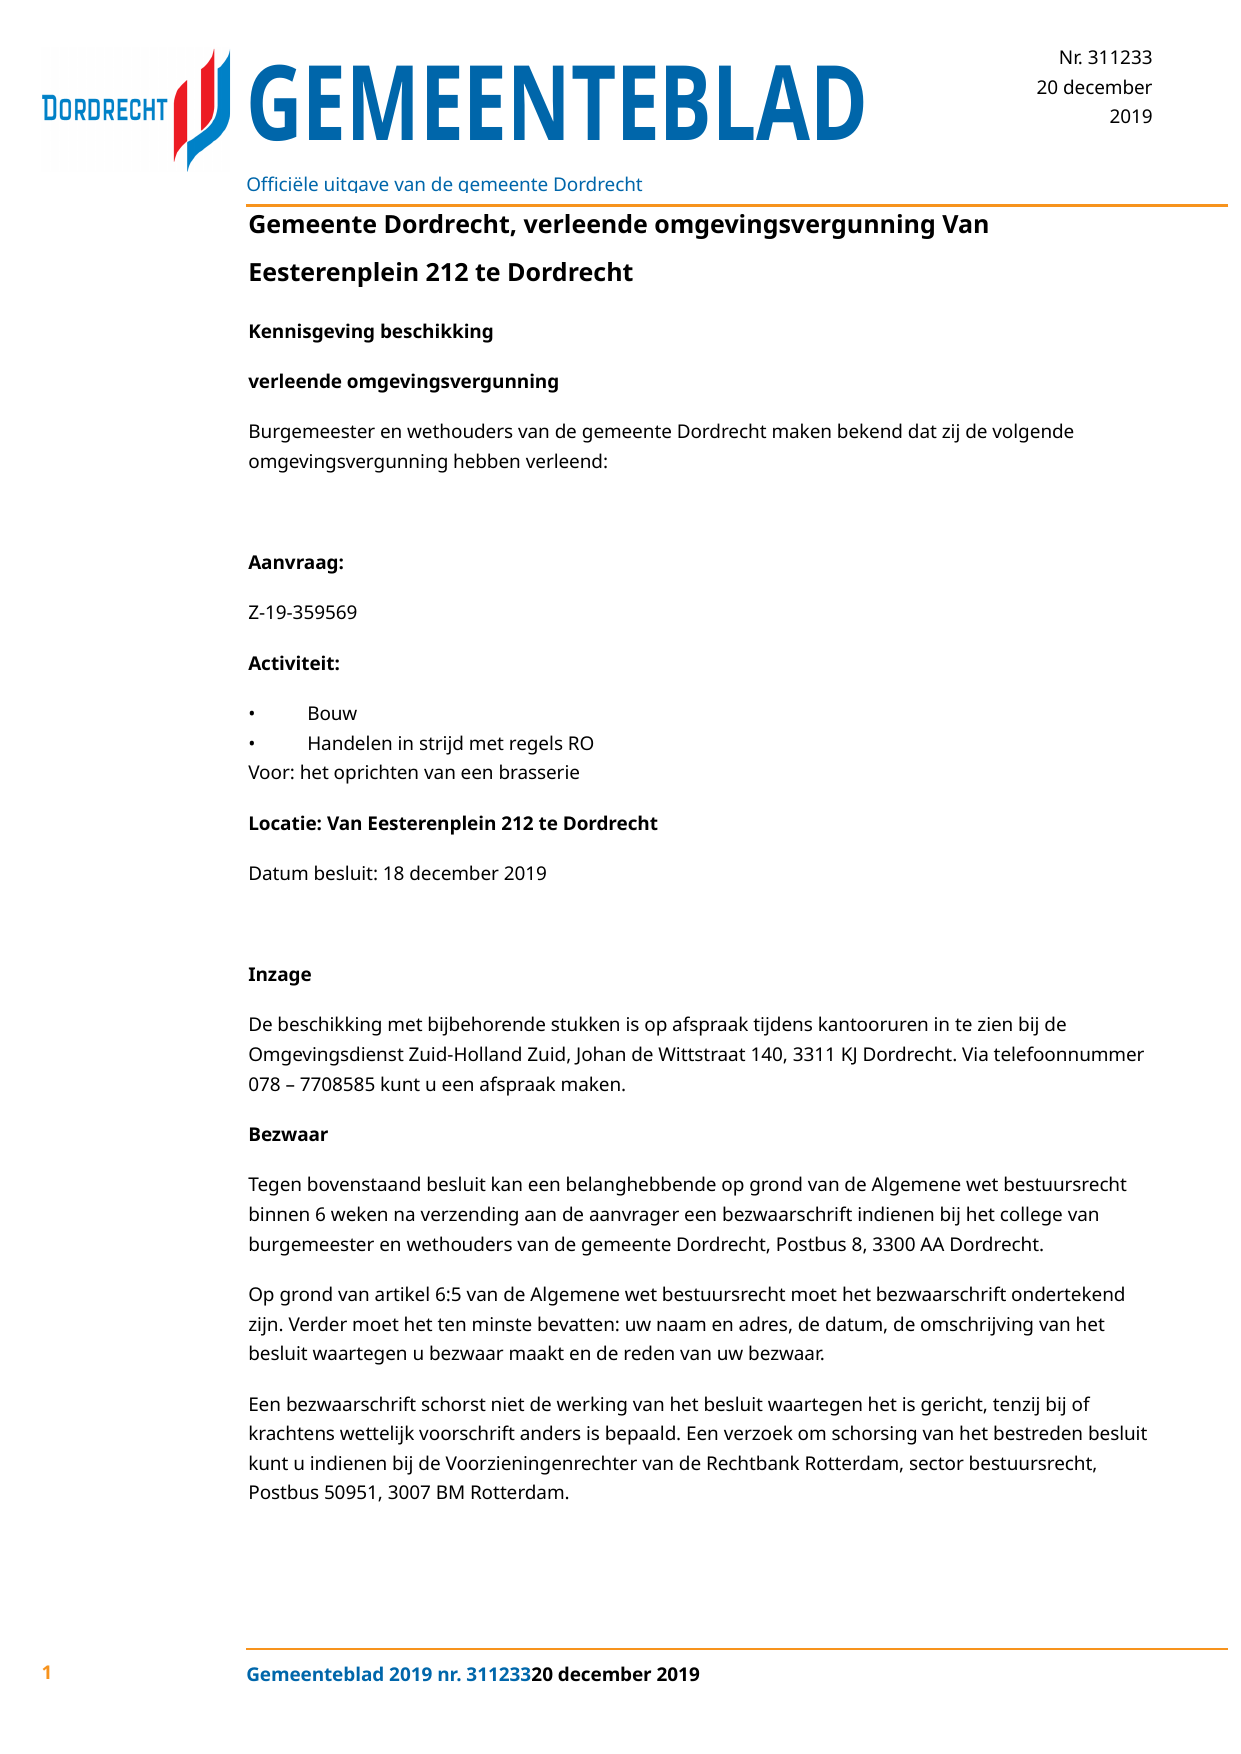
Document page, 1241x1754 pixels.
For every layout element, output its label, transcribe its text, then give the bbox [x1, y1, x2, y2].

text Inzage [248, 961, 1152, 987]
text Tegen bovenstaand besluit kan een belanghebbende op grond van de Algemene wet bestuursrecht binnen 6 weken na verzending aan de aanvrager een bezwaarschrift indienen bij het college van burgemeester en wethouders van de gemeente Dordrecht, Postbus 8, 3300 AA Dordrecht. [248, 1172, 1152, 1257]
text Aanvraag: [248, 549, 1152, 575]
text Op grond van artikel 6:5 van de Algemene wet bestuursrecht moet het bezwaarschrift ondertekend zijn. Verder moet het ten minste bevatten: uw naam en adres, de datum, de omschrijving van het besluit waartegen u bezwaar maakt en de reden van uw bezwaar. [248, 1281, 1152, 1366]
text Gemeente Dordrecht, verleende omgevingsvergunning Van Eesterenplein 212 te Dordrecht [248, 207, 1152, 288]
text Een bezwaarschrift schorst niet de werking van het besluit waartegen het is gericht, tenzij bij of krachtens wettelijk voorschrift anders is bepaald. Een verzoek om schorsing van het bestreden besluit kunt u indienen bij de Voorzieningenrechter van de Rechtbank Rotterdam, sector bestuursrecht, Postbus 50951, 3007 BM Rotterdam. [248, 1391, 1152, 1505]
list Handelen in strijd met regels RO [248, 730, 1152, 756]
text Z-19-359569 [248, 599, 1152, 625]
list Bouw [248, 700, 1152, 726]
picture [41, 47, 231, 172]
text Voor: het oprichten van een brasserie [248, 759, 1152, 785]
text Datum besluit: 18 december 2019 [248, 860, 1152, 886]
text Bezwaar [248, 1121, 1152, 1147]
text verleende omgevingsvergunning [248, 368, 1152, 394]
text Locatie: Van Eesterenplein 212 te Dordrecht [248, 810, 1152, 836]
text Kennisgeving beschikking [248, 318, 1152, 344]
text Burgemeester en wethouders van de gemeente Dordrecht maken bekend dat zij de volgende omgevingsvergunning hebben verleend: [248, 419, 1152, 474]
text Activiteit: [248, 650, 1152, 676]
text De beschikking met bijbehorende stukken is op afspraak tijdens kantooruren in te zien bij de Omgevingsdienst Zuid-Holland Zuid, Johan de Wittstraat 140, 3311 KJ Dordrecht. Via telefoonnummer 078 – 7708585 kunt u een afspraak maken. [248, 1012, 1152, 1097]
